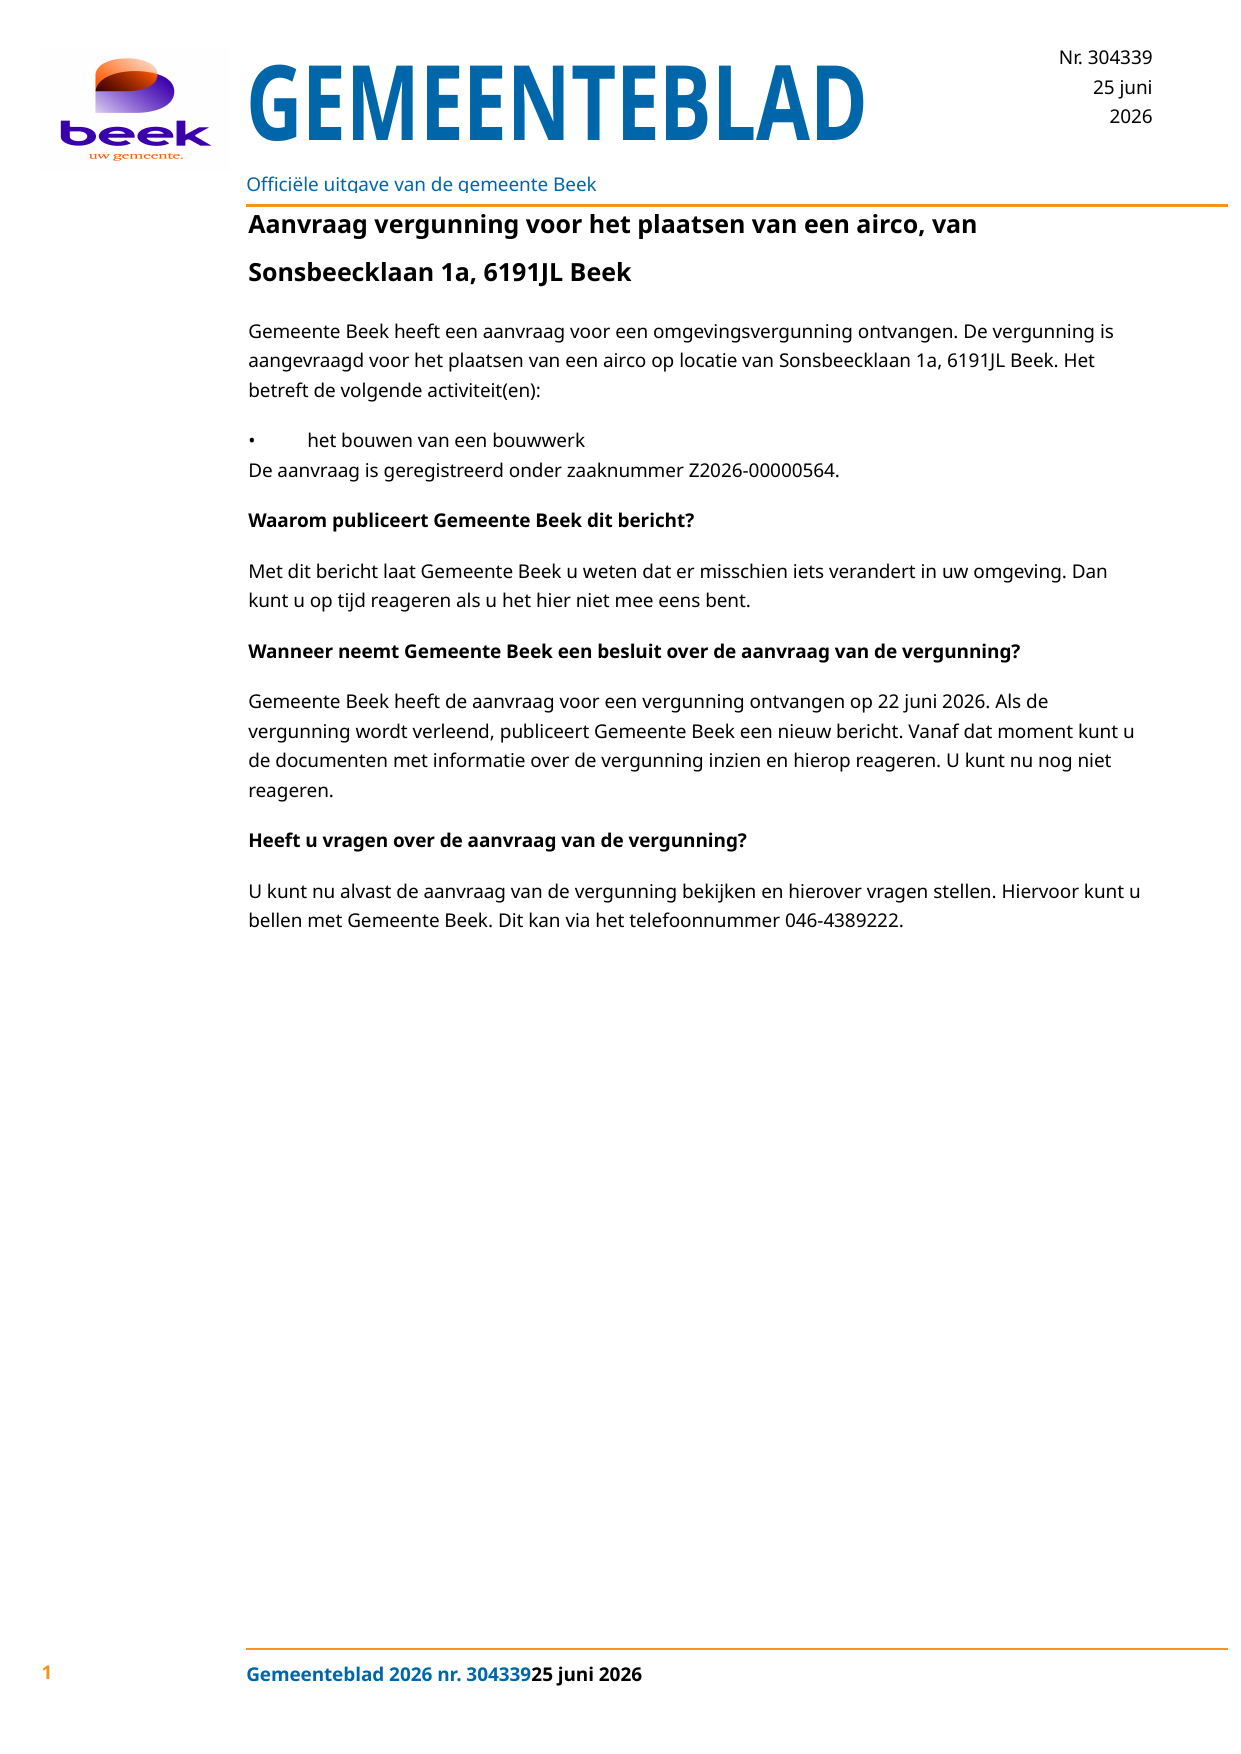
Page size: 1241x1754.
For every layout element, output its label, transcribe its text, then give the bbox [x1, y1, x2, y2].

text Waarom publiceert Gemeente Beek dit bericht? [248, 507, 1152, 533]
text Gemeente Beek heeft een aanvraag voor een omgevingsvergunning ontvangen. De vergunning is aangevraagd voor het plaatsen van een airco op locatie van Sonsbeecklaan 1a, 6191JL Beek. Het betreft de volgende activiteit(en): [248, 318, 1152, 403]
text De aanvraag is geregistreerd onder zaaknummer Z2026-00000564. [248, 457, 1152, 483]
text Aanvraag vergunning voor het plaatsen van een airco, van Sonsbeecklaan 1a, 6191JL Beek [248, 207, 1152, 288]
text Wanneer neemt Gemeente Beek een besluit over de aanvraag van de vergunning? [248, 638, 1152, 664]
list het bouwen van een bouwwerk [248, 427, 1152, 453]
picture [41, 47, 231, 172]
text U kunt nu alvast de aanvraag van de vergunning bekijken en hierover vragen stellen. Hiervoor kunt u bellen met Gemeente Beek. Dit kan via het telefoonnummer 046-4389222. [248, 878, 1152, 933]
text Met dit bericht laat Gemeente Beek u weten dat er misschien iets verandert in uw omgeving. Dan kunt u op tijd reageren als u het hier niet mee eens bent. [248, 558, 1152, 613]
text Heeft u vragen over de aanvraag van de vergunning? [248, 827, 1152, 853]
text Gemeente Beek heeft de aanvraag voor een vergunning ontvangen op 22 juni 2026. Als de vergunning wordt verleend, publiceert Gemeente Beek een nieuw bericht. Vanaf dat moment kunt u de documenten met informatie over de vergunning inzien en hierop reageren. U kunt nu nog niet reageren. [248, 688, 1152, 803]
